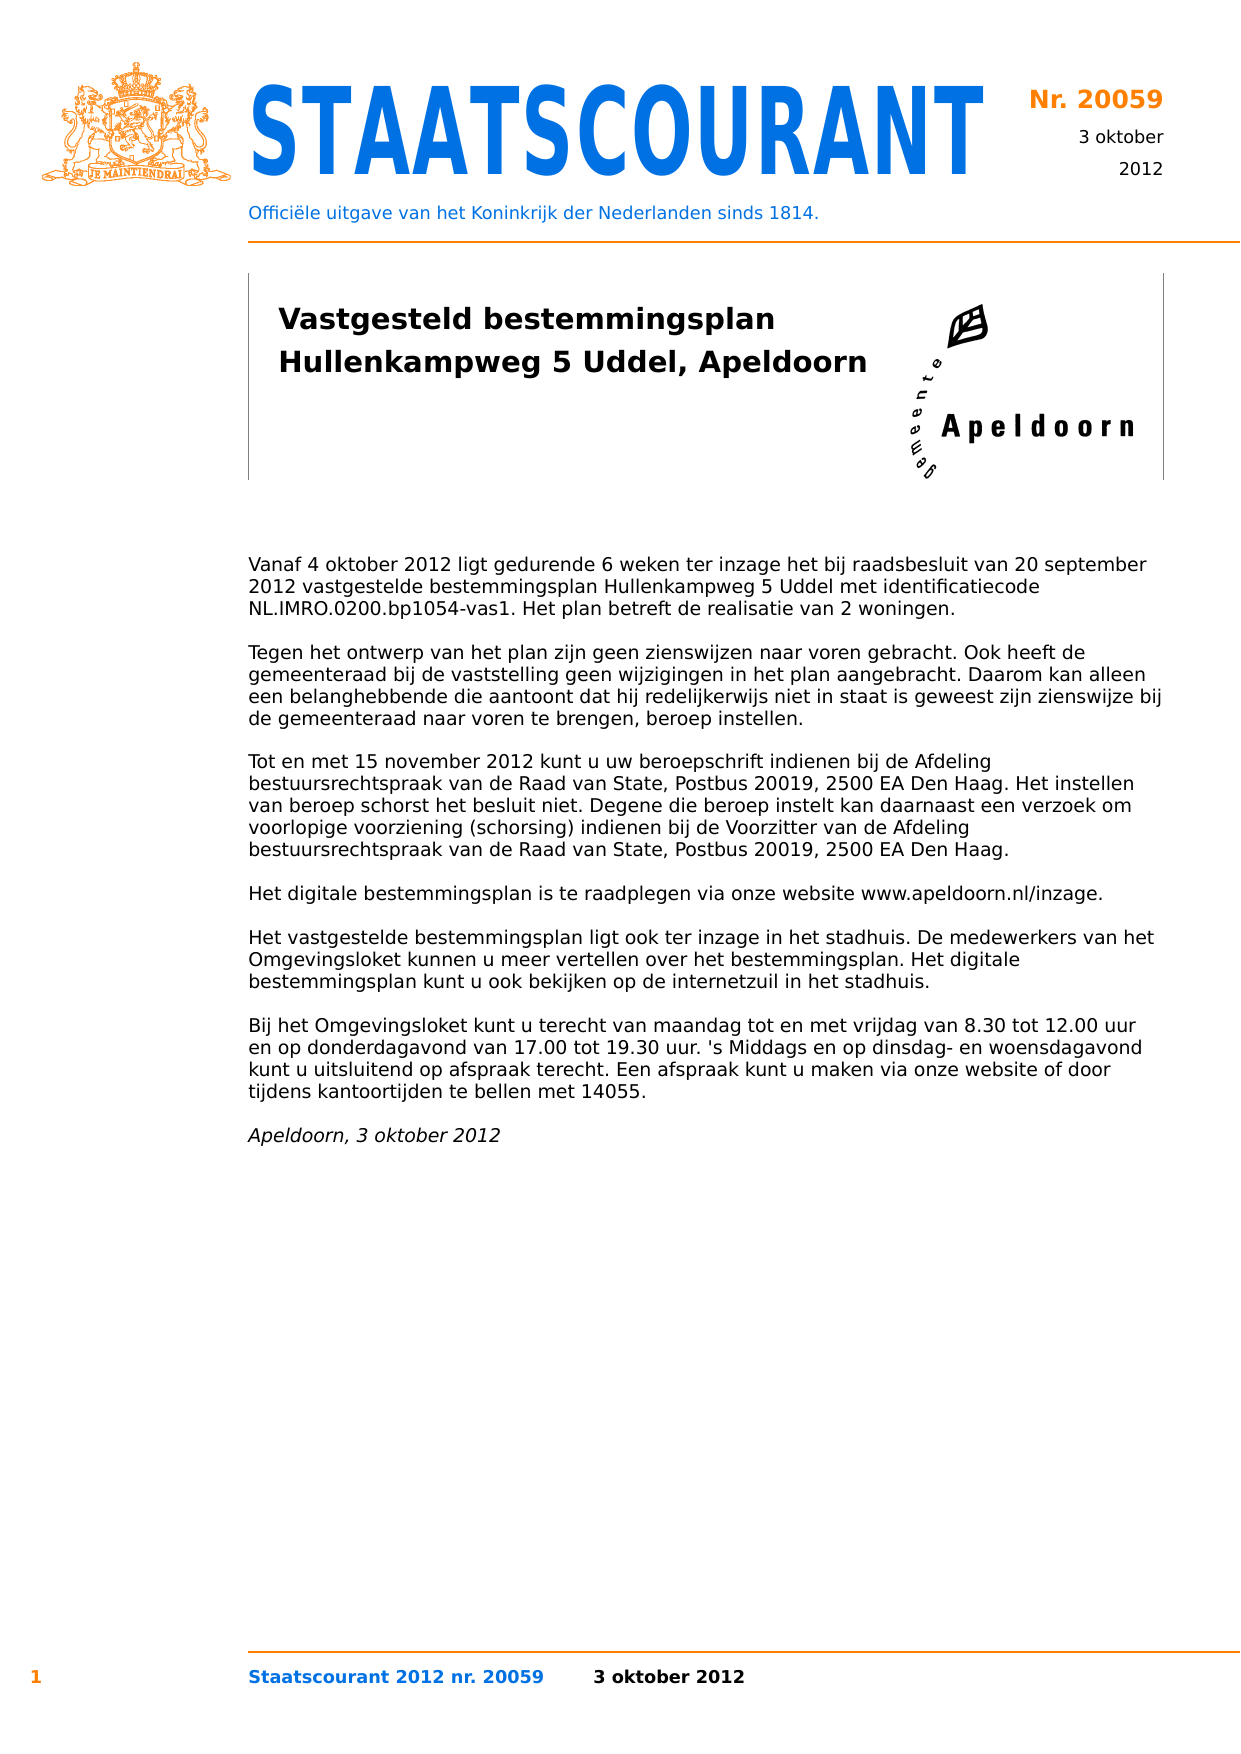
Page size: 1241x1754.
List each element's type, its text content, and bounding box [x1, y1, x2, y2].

text Bij het Omgevingsloket kunt u terecht van maandag tot en met vrijdag van 8.30 tot 12.00 uur en op donderdagavond van 17.00 tot 19.30 uur. 's Middags en op dinsdag- en woensdagavond kunt u uitsluitend op afspraak terecht. Een afspraak kunt u maken via onze website of door tijdens kantoortijden te bellen met 14055. [248, 1015, 1163, 1103]
text Tot en met 15 november 2012 kunt u uw beroepschrift indienen bij de Afdeling bestuursrechtspraak van de Raad van State, Postbus 20019, 2500 EA Den Haag. Het instellen van beroep schorst het besluit niet. Degene die beroep instelt kan daarnaast een verzoek om voorlopige voorziening (schorsing) indienen bij de Voorzitter van de Afdeling bestuursrechtspraak van de Raad van State, Postbus 20019, 2500 EA Den Haag. [248, 751, 1163, 861]
text Vanaf 4 oktober 2012 ligt gedurende 6 weken ter inzage het bij raadsbesluit van 20 september 2012 vastgestelde bestemmingsplan Hullenkampweg 5 Uddel met identificatiecode NL.IMRO.0200.bp1054-vas1. Het plan betreft de realisatie van 2 woningen. [248, 554, 1163, 620]
table_cell 2012 [998, 153, 1240, 203]
text Het vastgestelde bestemmingsplan ligt ook ter inzage in het stadhuis. De medewerkers van het Omgevingsloket kunnen u meer vertellen over het bestemmingsplan. Het digitale bestemmingsplan kunt u ook bekijken op de internetzuil in het stadhuis. [248, 927, 1163, 993]
picture [41, 62, 231, 186]
picture [909, 302, 1134, 480]
table_header STAATSCOURANT [248, 62, 998, 203]
table_cell Officiële uitgave van het Koninkrijk der Nederlanden sinds 1814. [248, 203, 1240, 241]
table_cell 3 oktober [998, 121, 1240, 153]
table_header Nr. 20059 [998, 62, 1240, 121]
text Tegen het ontwerp van het plan zijn geen zienswijzen naar voren gebracht. Ook heeft de gemeenteraad bij de vaststelling geen wijzigingen in het plan aangebracht. Daarom kan alleen een belanghebbende die aantoont dat hij redelijkerwijs niet in staat is geweest zijn zienswijze bij de gemeenteraad naar voren te brengen, beroep instellen. [248, 642, 1163, 729]
text Het digitale bestemmingsplan is te raadplegen via onze website www.apeldoorn.nl/inzage. [248, 883, 1163, 905]
table_header [25, 62, 248, 241]
subtitle Vastgesteld bestemmingsplan Hullenkampweg 5 Uddel, Apeldoorn [249, 273, 1163, 480]
text Apeldoorn, 3 oktober 2012 [248, 1124, 1163, 1147]
